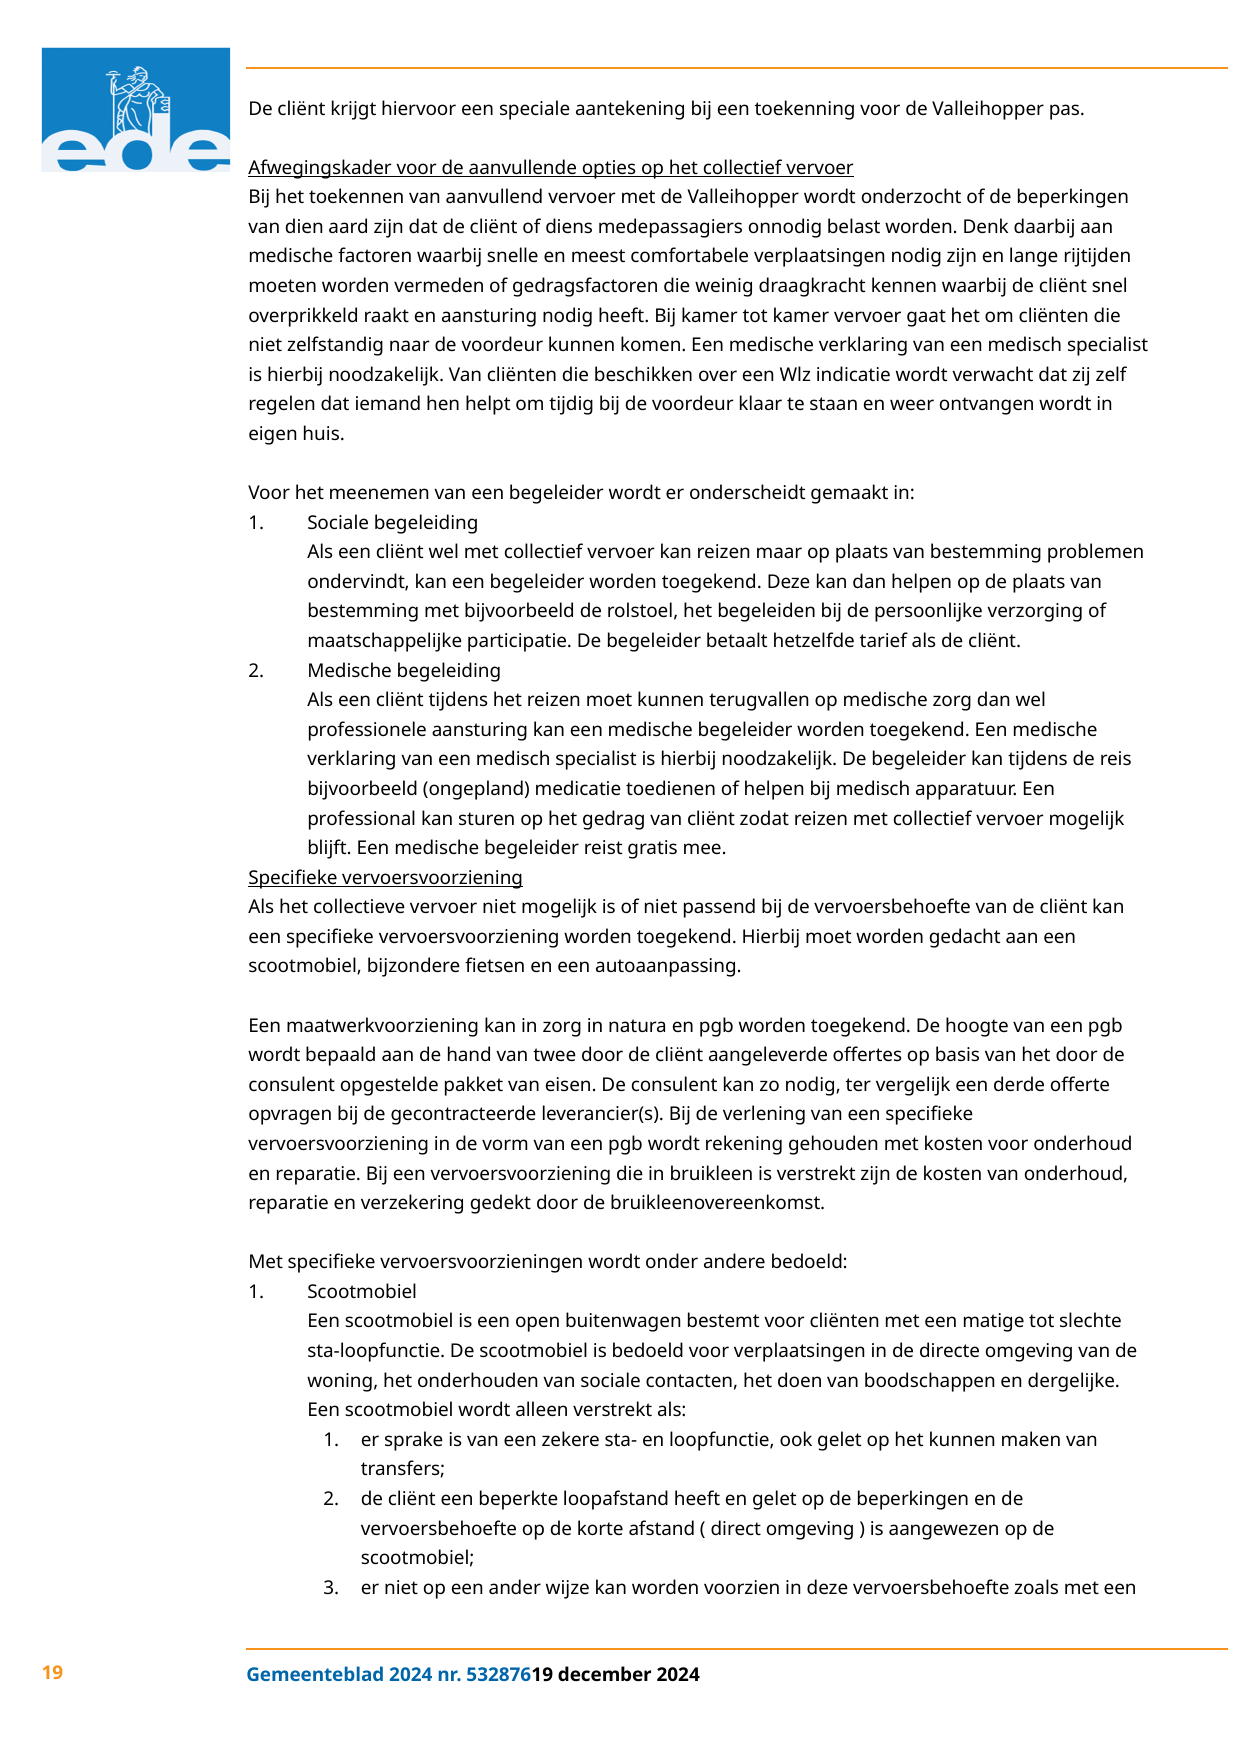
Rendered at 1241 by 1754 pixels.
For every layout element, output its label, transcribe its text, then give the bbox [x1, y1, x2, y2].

list Een scootmobiel wordt alleen verstrekt als: [248, 1396, 1152, 1422]
text Specifieke vervoersvoorziening [248, 864, 1152, 890]
text Als het collectieve vervoer niet mogelijk is of niet passend bij de vervoersbehoefte van de cliënt kan een specifieke vervoersvoorziening worden toegekend. Hierbij moet worden gedacht aan een scootmobiel, bijzondere fietsen en een autoaanpassing. [248, 893, 1152, 978]
list Een scootmobiel is een open buitenwagen bestemt voor cliënten met een matige tot slechte sta-loopfunctie. De scootmobiel is bedoeld voor verplaatsingen in de directe omgeving van de woning, het onderhouden van sociale contacten, het doen van boodschappen en dergelijke. [248, 1308, 1152, 1393]
list Sociale begeleiding [248, 509, 1152, 535]
list Als een cliënt wel met collectief vervoer kan reizen maar op plaats van bestemming problemen ondervindt, kan een begeleider worden toegekend. Deze kan dan helpen op de plaats van bestemming met bijvoorbeeld de rolstoel, het begeleiden bij de persoonlijke verzorging of maatschappelijke participatie. De begeleider betaalt hetzelfde tarief als de cliënt. [248, 538, 1152, 653]
text Afwegingskader voor de aanvullende opties op het collectief vervoer [248, 154, 1152, 180]
list er niet op een ander wijze kan worden voorzien in deze vervoersbehoefte zoals met een [323, 1574, 1152, 1600]
list er sprake is van een zekere sta- en loopfunctie, ook gelet op het kunnen maken van transfers; [323, 1426, 1152, 1481]
list Scootmobiel [248, 1278, 1152, 1304]
list Medische begeleiding [248, 657, 1152, 683]
list Als een cliënt tijdens het reizen moet kunnen terugvallen op medische zorg dan wel professionele aansturing kan een medische begeleider worden toegekend. Een medische verklaring van een medisch specialist is hierbij noodzakelijk. De begeleider kan tijdens de reis bijvoorbeeld (ongepland) medicatie toedienen of helpen bij medisch apparatuur. Een professional kan sturen op het gedrag van cliënt zodat reizen met collectief vervoer mogelijk blijft. Een medische begeleider reist gratis mee. [248, 686, 1152, 860]
list de cliënt een beperkte loopafstand heeft en gelet op de beperkingen en de vervoersbehoefte op de korte afstand ( direct omgeving ) is aangewezen op de scootmobiel; [323, 1485, 1152, 1570]
text De cliënt krijgt hiervoor een speciale aantekening bij een toekenning voor de Valleihopper pas. [248, 95, 1152, 121]
text Voor het meenemen van een begeleider wordt er onderscheidt gemaakt in: [248, 479, 1152, 505]
text Een maatwerkvoorziening kan in zorg in natura en pgb worden toegekend. De hoogte van een pgb wordt bepaald aan de hand van twee door de cliënt aangeleverde offertes op basis van het door de consulent opgestelde pakket van eisen. De consulent kan zo nodig, ter vergelijk een derde offerte opvragen bij de gecontracteerde leverancier(s). Bij de verlening van een specifieke vervoersvoorziening in de vorm van een pgb wordt rekening gehouden met kosten voor onderhoud en reparatie. Bij een vervoersvoorziening die in bruikleen is verstrekt zijn de kosten van onderhoud, reparatie en verzekering gedekt door de bruikleenovereenkomst. [248, 1012, 1152, 1215]
text Met specifieke vervoersvoorzieningen wordt onder andere bedoeld: [248, 1248, 1152, 1274]
text Bij het toekennen van aanvullend vervoer met de Valleihopper wordt onderzocht of de beperkingen van dien aard zijn dat de cliënt of diens medepassagiers onnodig belast worden. Denk daarbij aan medische factoren waarbij snelle en meest comfortabele verplaatsingen nodig zijn en lange rijtijden moeten worden vermeden of gedragsfactoren die weinig draagkracht kennen waarbij de cliënt snel overprikkeld raakt en aansturing nodig heeft. Bij kamer tot kamer vervoer gaat het om cliënten die niet zelfstandig naar de voordeur kunnen komen. Een medische verklaring van een medisch specialist is hierbij noodzakelijk. Van cliënten die beschikken over een Wlz indicatie wordt verwacht dat zij zelf regelen dat iemand hen helpt om tijdig bij de voordeur klaar te staan en weer ontvangen wordt in eigen huis. [248, 183, 1152, 446]
picture [41, 47, 231, 172]
